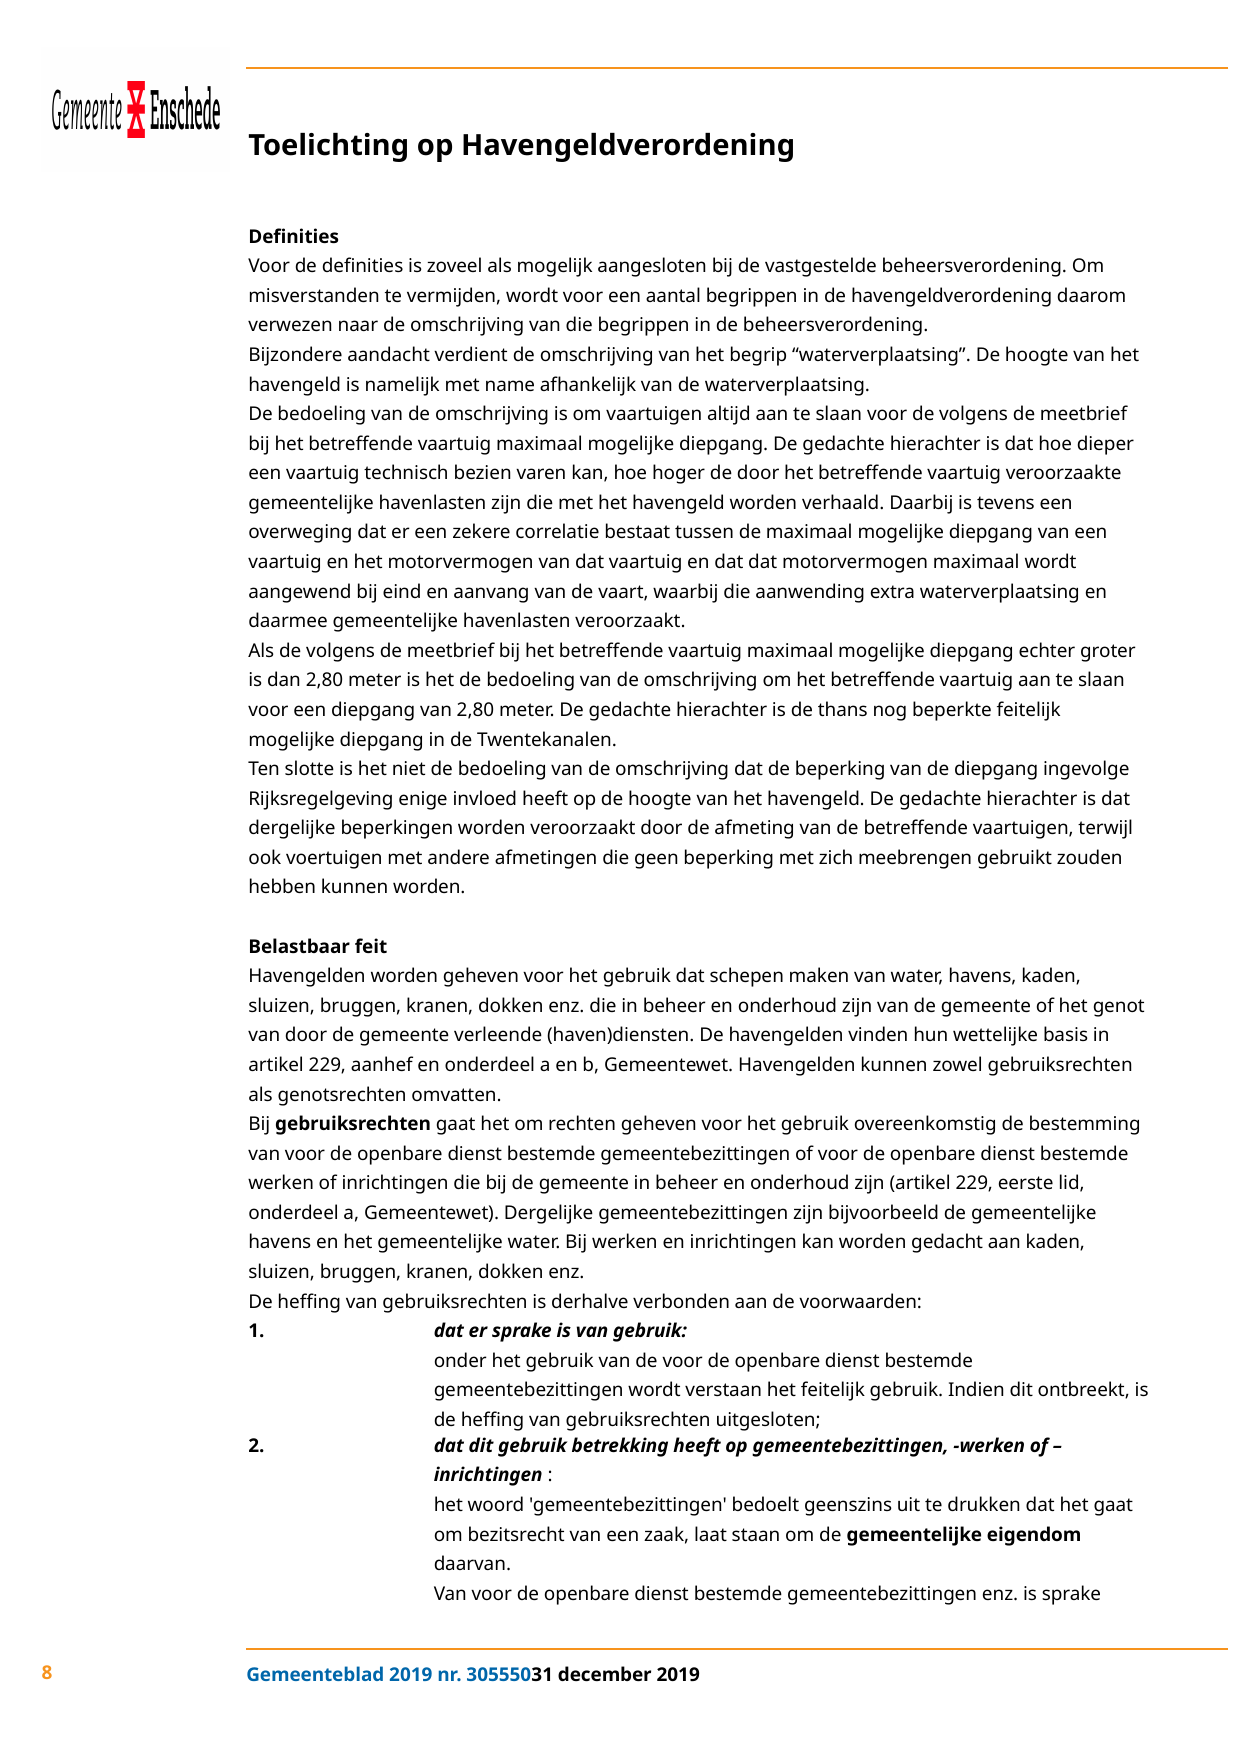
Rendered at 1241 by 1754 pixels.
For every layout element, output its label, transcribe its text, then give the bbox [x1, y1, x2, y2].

text Havengelden worden geheven voor het gebruik dat schepen maken van water, havens, kaden, sluizen, bruggen, kranen, dokken enz. die in beheer en onderhoud zijn van de gemeente of het genot van door de gemeente verleende (haven)diensten. De havengelden vinden hun wettelijke basis in artikel 229, aanhef en onderdeel a en b, Gemeentewet. Havengelden kunnen zowel gebruiksrechten als genotsrechten omvatten. [248, 962, 1152, 1106]
table_cell dat dit gebruik betrekking heeft op gemeentebezittingen, -werken of –inrichtingen : het woord 'gemeentebezittingen' bedoelt geenszins uit te drukken dat het gaat om bezitsrecht van een zaak, laat staan om de gemeentelijke eigendom daarvan. Van voor de openbare dienst bestemde gemeentebezittingen enz. is sprake [434, 1432, 1152, 1606]
text Als de volgens de meetbrief bij het betreffende vaartuig maximaal mogelijke diepgang echter groter is dan 2,80 meter is het de bedoeling van de omschrijving om het betreffende vaartuig aan te slaan voor een diepgang van 2,80 meter. De gedachte hierachter is de thans nog beperkte feitelijk mogelijke diepgang in de Twentekanalen. [248, 637, 1152, 751]
table_cell 2. [248, 1432, 433, 1606]
table_header 1. [248, 1318, 433, 1432]
picture [41, 47, 231, 172]
text Belastbaar feit [248, 933, 1152, 958]
text Voor de definities is zoveel als mogelijk aangesloten bij de vastgestelde beheersverordening. Om misverstanden te vermijden, wordt voor een aantal begrippen in de havengeldverordening daarom verwezen naar de omschrijving van die begrippen in de beheersverordening. [248, 252, 1152, 337]
text Bijzondere aandacht verdient de omschrijving van het begrip “waterverplaatsing”. De hoogte van het havengeld is namelijk met name afhankelijk van de waterverplaatsing. [248, 341, 1152, 396]
text De bedoeling van de omschrijving is om vaartuigen altijd aan te slaan voor de volgens de meetbrief bij het betreffende vaartuig maximaal mogelijke diepgang. De gedachte hierachter is dat hoe dieper een vaartuig technisch bezien varen kan, hoe hoger de door het betreffende vaartuig veroorzaakte gemeentelijke havenlasten zijn die met het havengeld worden verhaald. Daarbij is tevens een overweging dat er een zekere correlatie bestaat tussen de maximaal mogelijke diepgang van een vaartuig en het motorvermogen van dat vaartuig en dat dat motorvermogen maximaal wordt aangewend bij eind en aanvang van de vaart, waarbij die aanwending extra waterverplaatsing en daarmee gemeentelijke havenlasten veroorzaakt. [248, 400, 1152, 633]
text De heffing van gebruiksrechten is derhalve verbonden aan de voorwaarden: [248, 1288, 1152, 1313]
text Ten slotte is het niet de bedoeling van de omschrijving dat de beperking van de diepgang ingevolge Rijksregelgeving enige invloed heeft op de hoogte van het havengeld. De gedachte hierachter is dat dergelijke beperkingen worden veroorzaakt door de afmeting van de betreffende vaartuigen, terwijl ook voertuigen met andere afmetingen die geen beperking met zich meebrengen gebruikt zouden hebben kunnen worden. [248, 755, 1152, 899]
text Toelichting op Havengeldverordening [248, 124, 1152, 164]
table_header dat er sprake is van gebruik: onder het gebruik van de voor de openbare dienst bestemde gemeentebezittingen wordt verstaan het feitelijk gebruik. Indien dit ontbreekt, is de heffing van gebruiksrechten uitgesloten; [434, 1318, 1152, 1432]
text Definities [248, 223, 1152, 248]
text Bij gebruiksrechten gaat het om rechten geheven voor het gebruik overeenkomstig de bestemming van voor de openbare dienst bestemde gemeentebezittingen of voor de openbare dienst bestemde werken of inrichtingen die bij de gemeente in beheer en onderhoud zijn (artikel 229, eerste lid, onderdeel a, Gemeentewet). Dergelijke gemeentebezittingen zijn bijvoorbeeld de gemeentelijke havens en het gemeentelijke water. Bij werken en inrichtingen kan worden gedacht aan kaden, sluizen, bruggen, kranen, dokken enz. [248, 1110, 1152, 1284]
